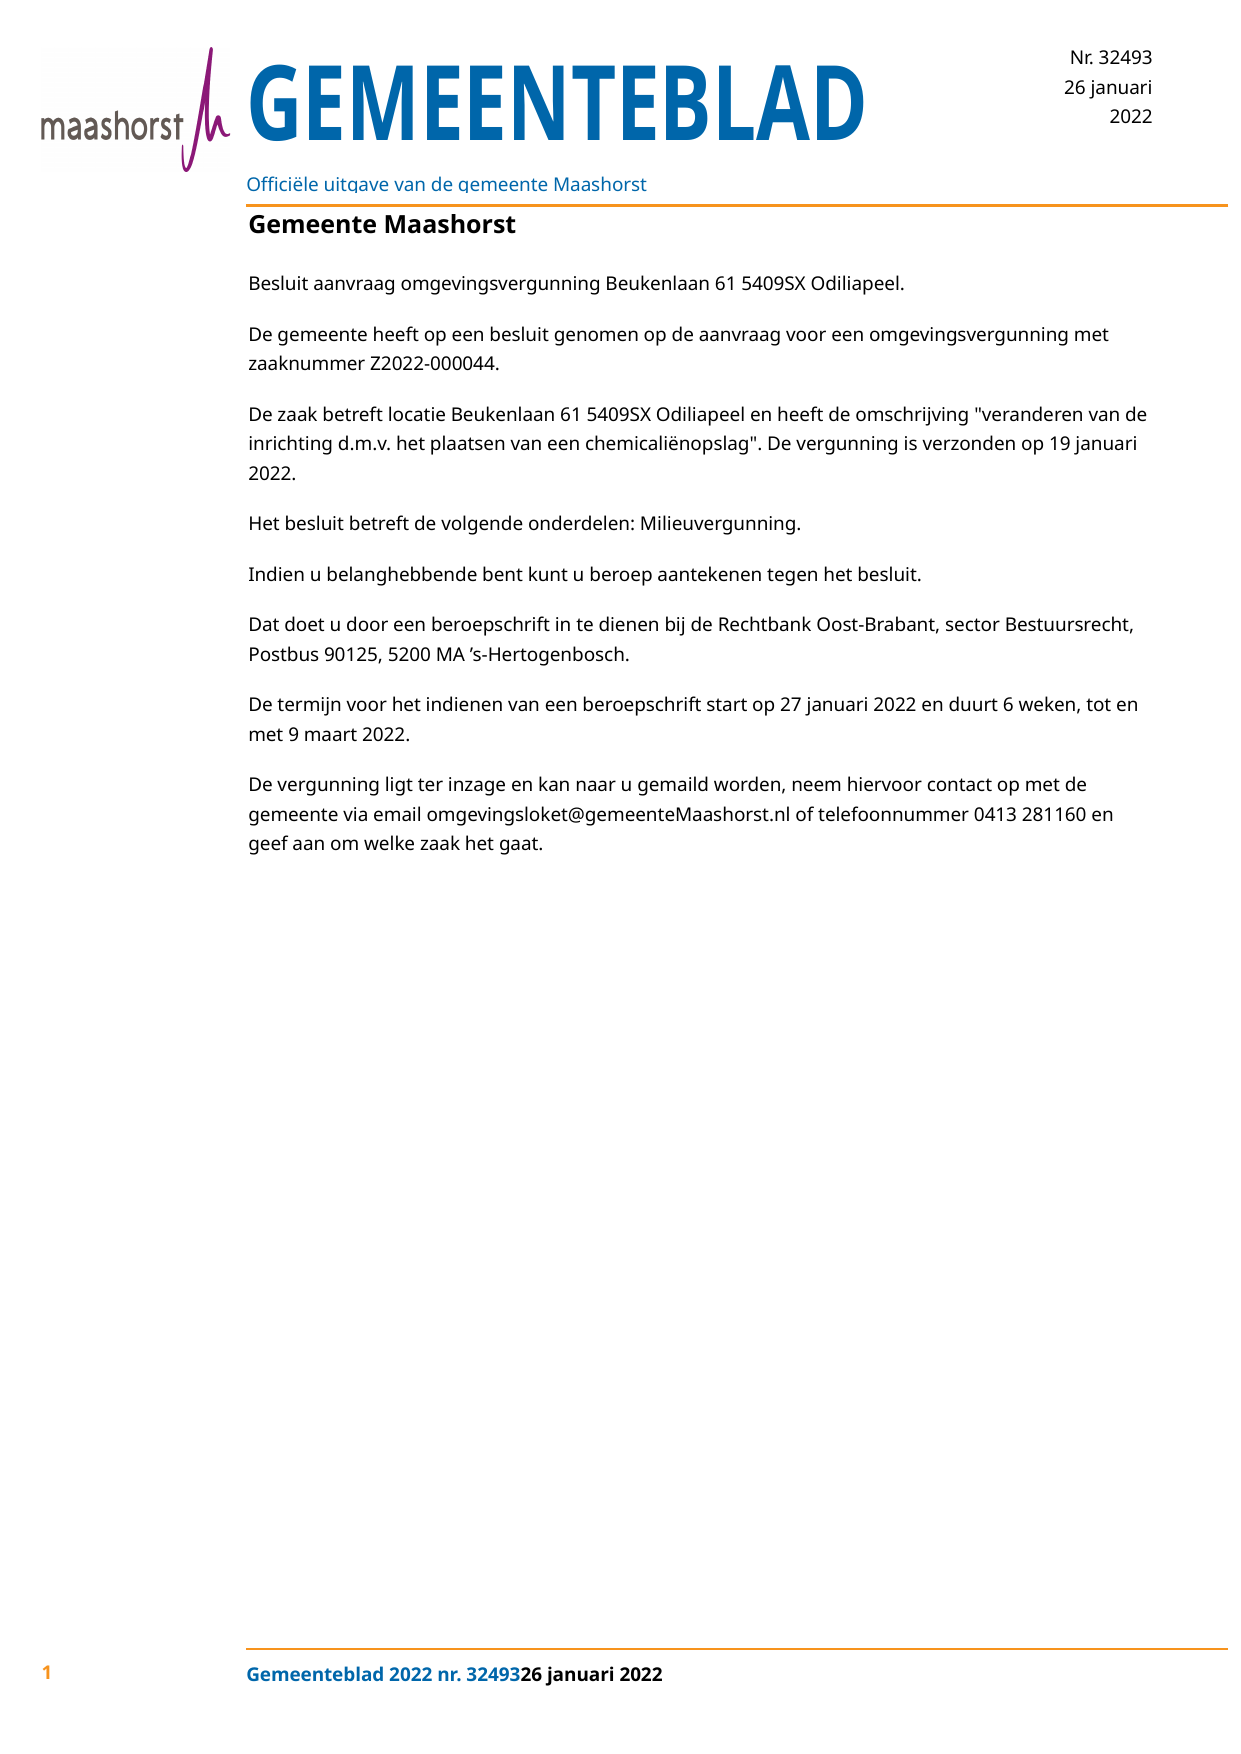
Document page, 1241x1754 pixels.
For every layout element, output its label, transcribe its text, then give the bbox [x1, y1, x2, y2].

text De gemeente heeft op een besluit genomen op de aanvraag voor een omgevingsvergunning met zaaknummer Z2022-000044. [248, 321, 1152, 376]
text Het besluit betreft de volgende onderdelen: Milieuvergunning. [248, 510, 1152, 536]
text Besluit aanvraag omgevingsvergunning Beukenlaan 61 5409SX Odiliapeel. [248, 270, 1152, 296]
text Gemeente Maashorst [248, 207, 1152, 241]
text Indien u belanghebbende bent kunt u beroep aantekenen tegen het besluit. [248, 561, 1152, 586]
text De termijn voor het indienen van een beroepschrift start op 27 januari 2022 en duurt 6 weken, tot en met 9 maart 2022. [248, 691, 1152, 746]
text De vergunning ligt ter inzage en kan naar u gemaild worden, neem hiervoor contact op met de gemeente via email omgevingsloket@gemeenteMaashorst.nl of telefoonnummer 0413 281160 en geef aan om welke zaak het gaat. [248, 771, 1152, 856]
text Dat doet u door een beroepschrift in te dienen bij de Rechtbank Oost-Brabant, sector Bestuursrecht, Postbus 90125, 5200 MA ’s-Hertogenbosch. [248, 611, 1152, 666]
picture [41, 47, 231, 172]
text De zaak betreft locatie Beukenlaan 61 5409SX Odiliapeel en heeft de omschrijving "veranderen van de inrichting d.m.v. het plaatsen van een chemicaliënopslag". De vergunning is verzonden op 19 januari 2022. [248, 401, 1152, 486]
